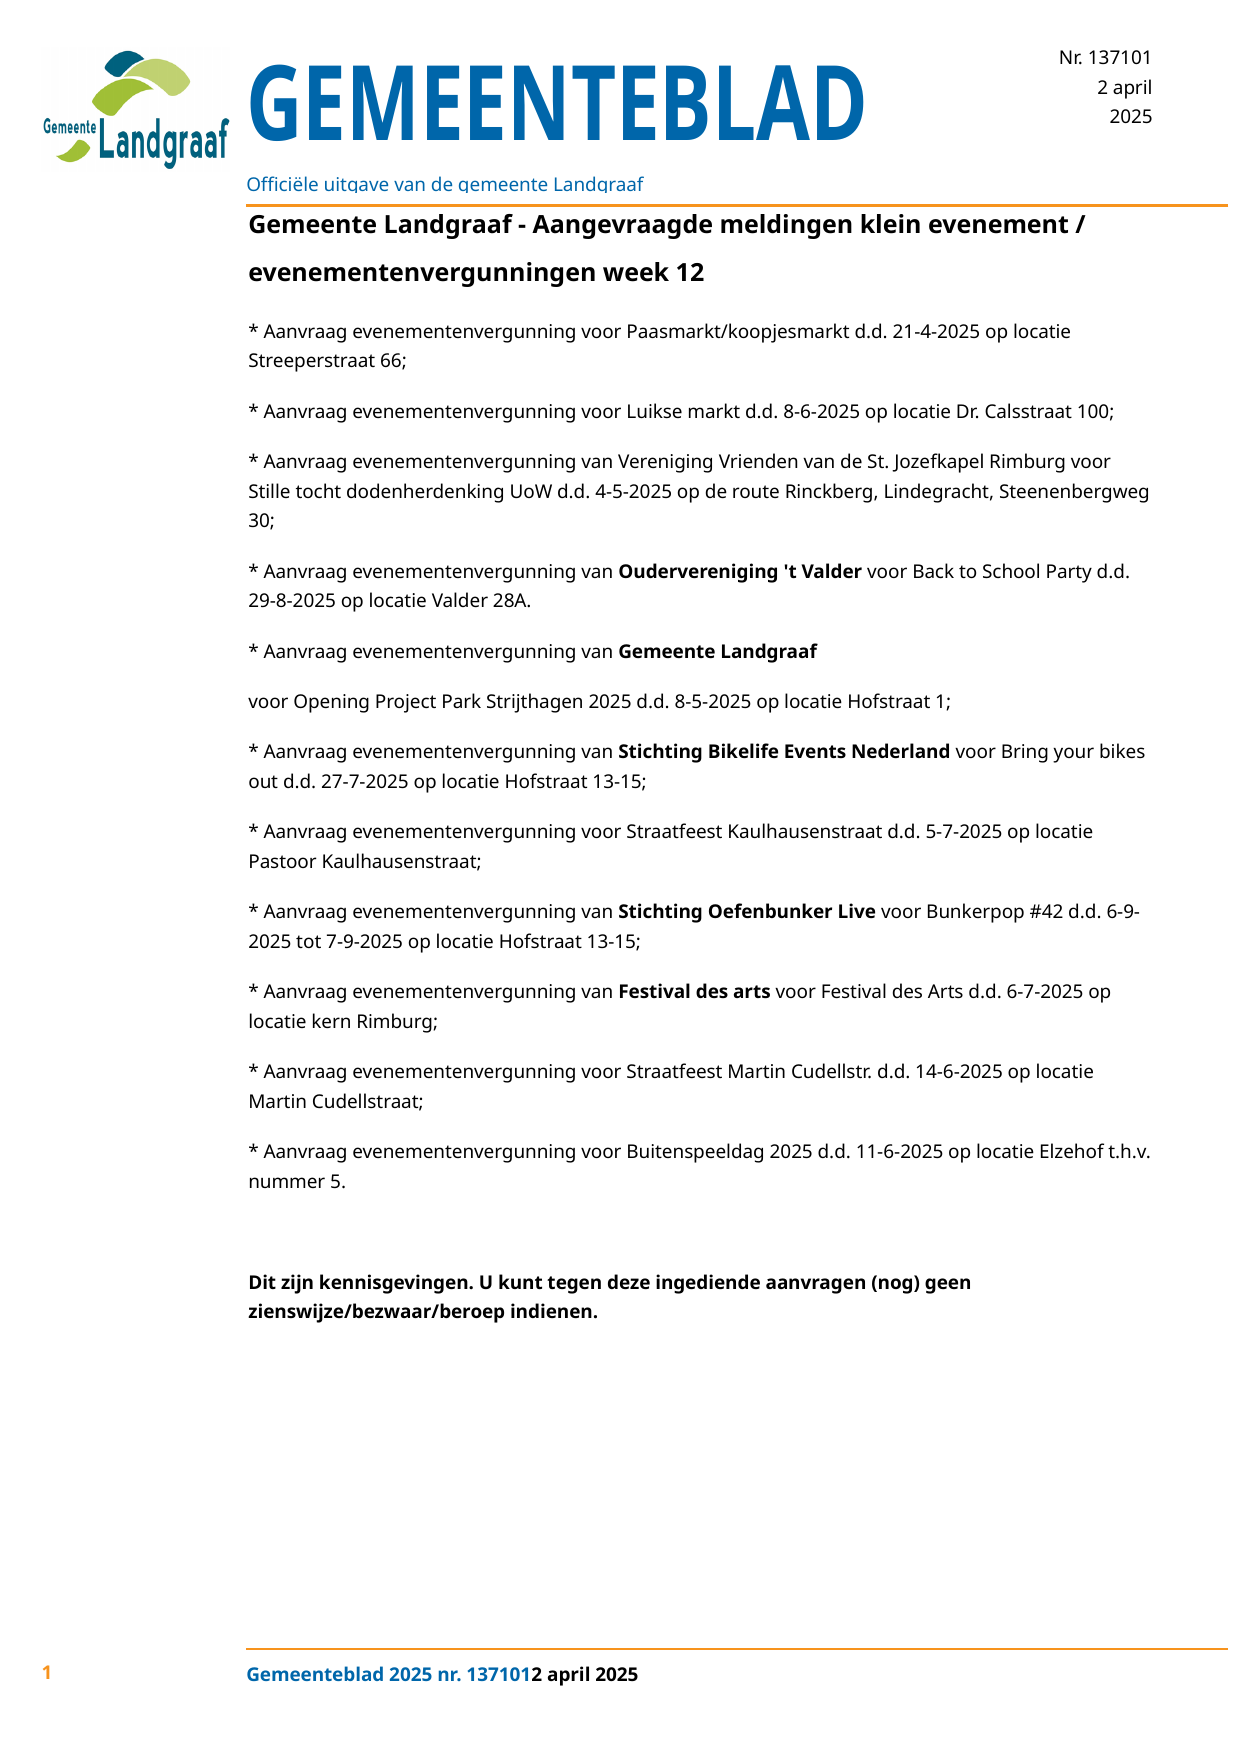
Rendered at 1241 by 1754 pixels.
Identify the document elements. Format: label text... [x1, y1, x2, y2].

text voor Opening Project Park Strijthagen 2025 d.d. 8-5-2025 op locatie Hofstraat 1; [248, 688, 1152, 714]
text * Aanvraag evenementenvergunning voor Buitenspeeldag 2025 d.d. 11-6-2025 op locatie Elzehof t.h.v. nummer 5. [248, 1139, 1152, 1194]
text * Aanvraag evenementenvergunning van Festival des arts voor Festival des Arts d.d. 6-7-2025 op locatie kern Rimburg; [248, 979, 1152, 1034]
text Gemeente Landgraaf - Aangevraagde meldingen klein evenement / evenementenvergunningen week 12 [248, 207, 1152, 288]
text * Aanvraag evenementenvergunning voor Paasmarkt/koopjesmarkt d.d. 21-4-2025 op locatie Streeperstraat 66; [248, 318, 1152, 373]
text * Aanvraag evenementenvergunning van Gemeente Landgraaf [248, 638, 1152, 664]
text * Aanvraag evenementenvergunning van Stichting Bikelife Events Nederland voor Bring your bikes out d.d. 27-7-2025 op locatie Hofstraat 13-15; [248, 739, 1152, 794]
text * Aanvraag evenementenvergunning voor Straatfeest Martin Cudellstr. d.d. 14-6-2025 op locatie Martin Cudellstraat; [248, 1059, 1152, 1114]
text * Aanvraag evenementenvergunning van Vereniging Vrienden van de St. Jozefkapel Rimburg voor Stille tocht dodenherdenking UoW d.d. 4-5-2025 op de route Rinckberg, Lindegracht, Steenenbergweg 30; [248, 448, 1152, 533]
text * Aanvraag evenementenvergunning voor Straatfeest Kaulhausenstraat d.d. 5-7-2025 op locatie Pastoor Kaulhausenstraat; [248, 819, 1152, 874]
text * Aanvraag evenementenvergunning van Stichting Oefenbunker Live voor Bunkerpop #42 d.d. 6-9-2025 tot 7-9-2025 op locatie Hofstraat 13-15; [248, 899, 1152, 954]
picture [41, 47, 231, 172]
text * Aanvraag evenementenvergunning van Oudervereniging 't Valder voor Back to School Party d.d. 29-8-2025 op locatie Valder 28A. [248, 558, 1152, 613]
text * Aanvraag evenementenvergunning voor Luikse markt d.d. 8-6-2025 op locatie Dr. Calsstraat 100; [248, 398, 1152, 424]
text Dit zijn kennisgevingen. U kunt tegen deze ingediende aanvragen (nog) geen zienswijze/bezwaar/beroep indienen. [248, 1269, 1152, 1324]
